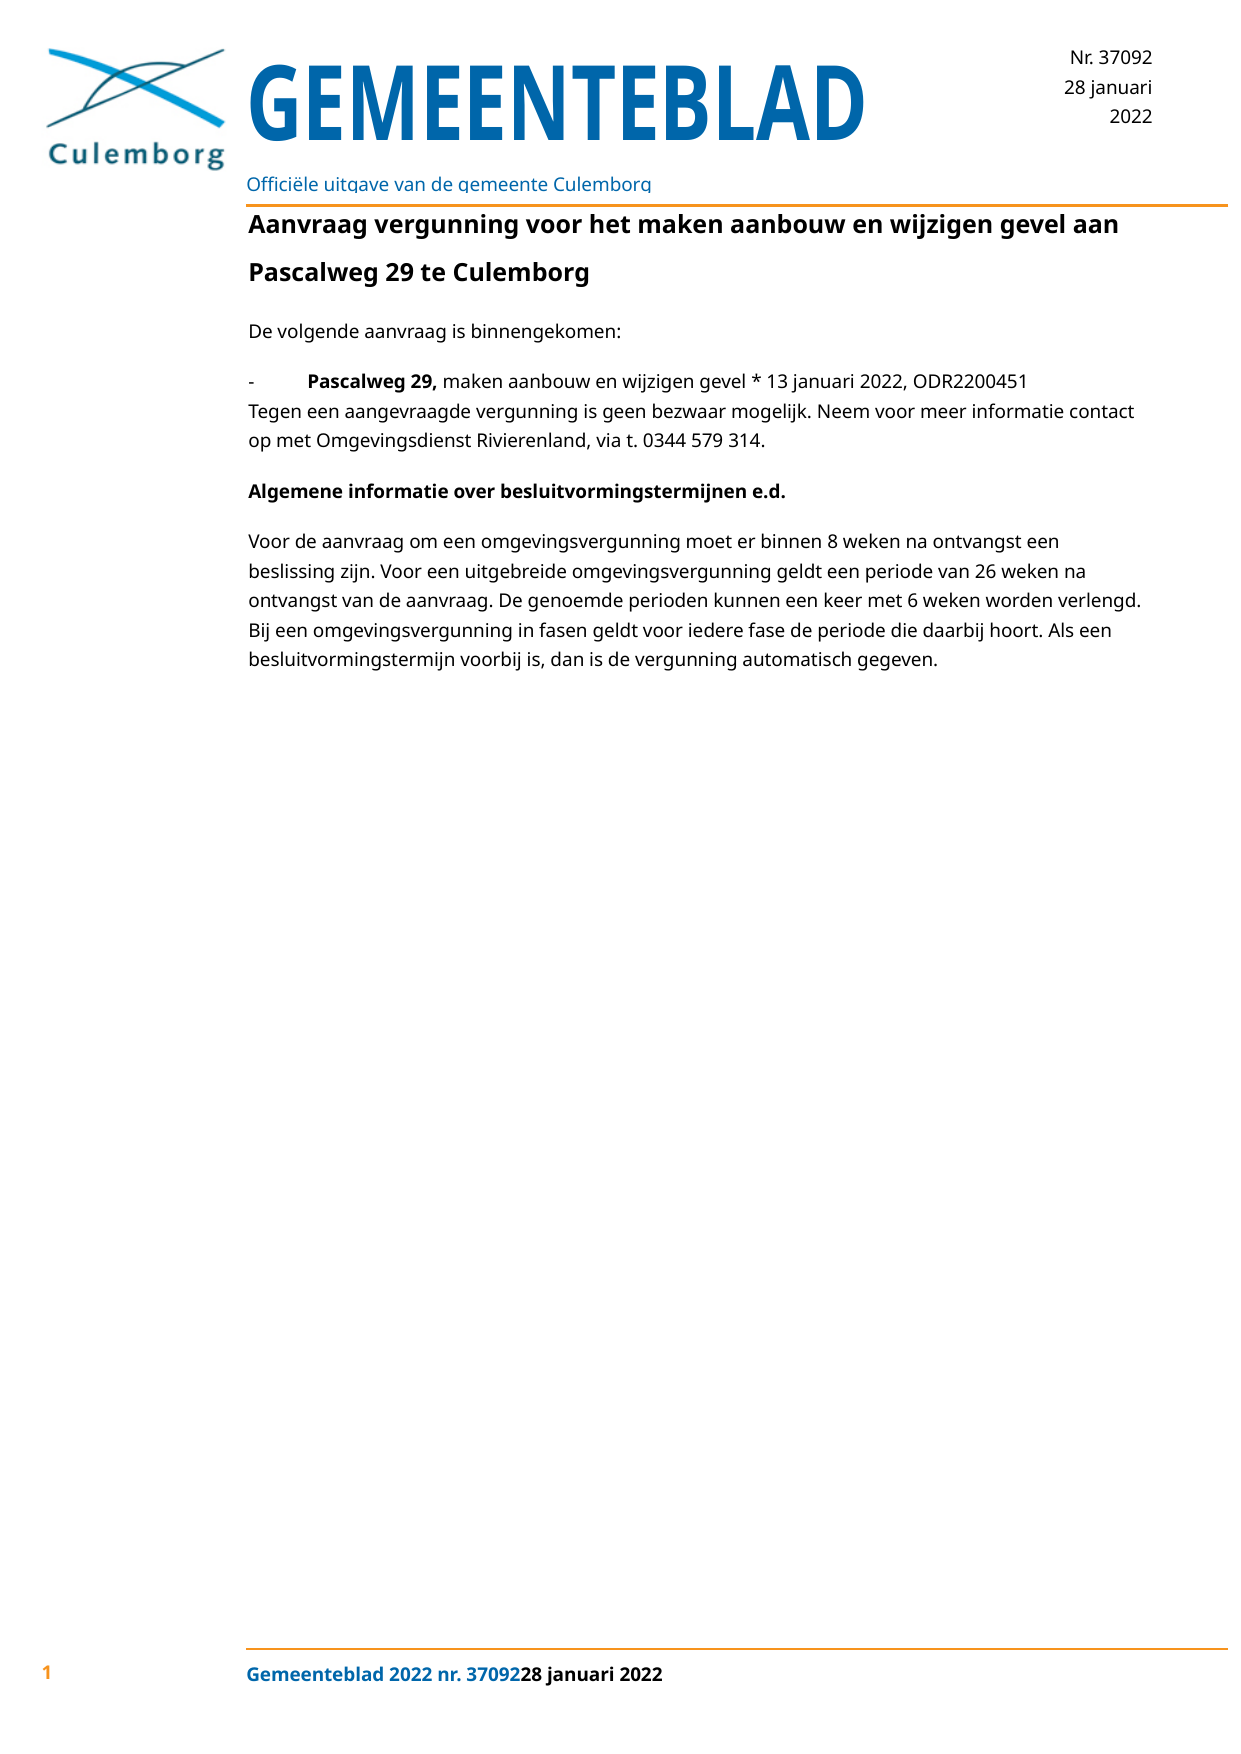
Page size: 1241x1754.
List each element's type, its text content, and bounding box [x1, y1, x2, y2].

picture [41, 47, 231, 172]
list Pascalweg 29, maken aanbouw en wijzigen gevel * 13 januari 2022, ODR2200451 [248, 368, 1152, 394]
text Algemene informatie over besluitvormingstermijnen e.d. [248, 478, 1152, 504]
text De volgende aanvraag is binnengekomen: [248, 318, 1152, 344]
text Aanvraag vergunning voor het maken aanbouw en wijzigen gevel aan Pascalweg 29 te Culemborg [248, 207, 1152, 288]
text Voor de aanvraag om een omgevingsvergunning moet er binnen 8 weken na ontvangst een beslissing zijn. Voor een uitgebreide omgevingsvergunning geldt een periode van 26 weken na ontvangst van de aanvraag. De genoemde perioden kunnen een keer met 6 weken worden verlengd. Bij een omgevingsvergunning in fasen geldt voor iedere fase de periode die daarbij hoort. Als een besluitvormingstermijn voorbij is, dan is de vergunning automatisch gegeven. [248, 528, 1152, 672]
text Tegen een aangevraagde vergunning is geen bezwaar mogelijk. Neem voor meer informatie contact op met Omgevingsdienst Rivierenland, via t. 0344 579 314. [248, 398, 1152, 453]
